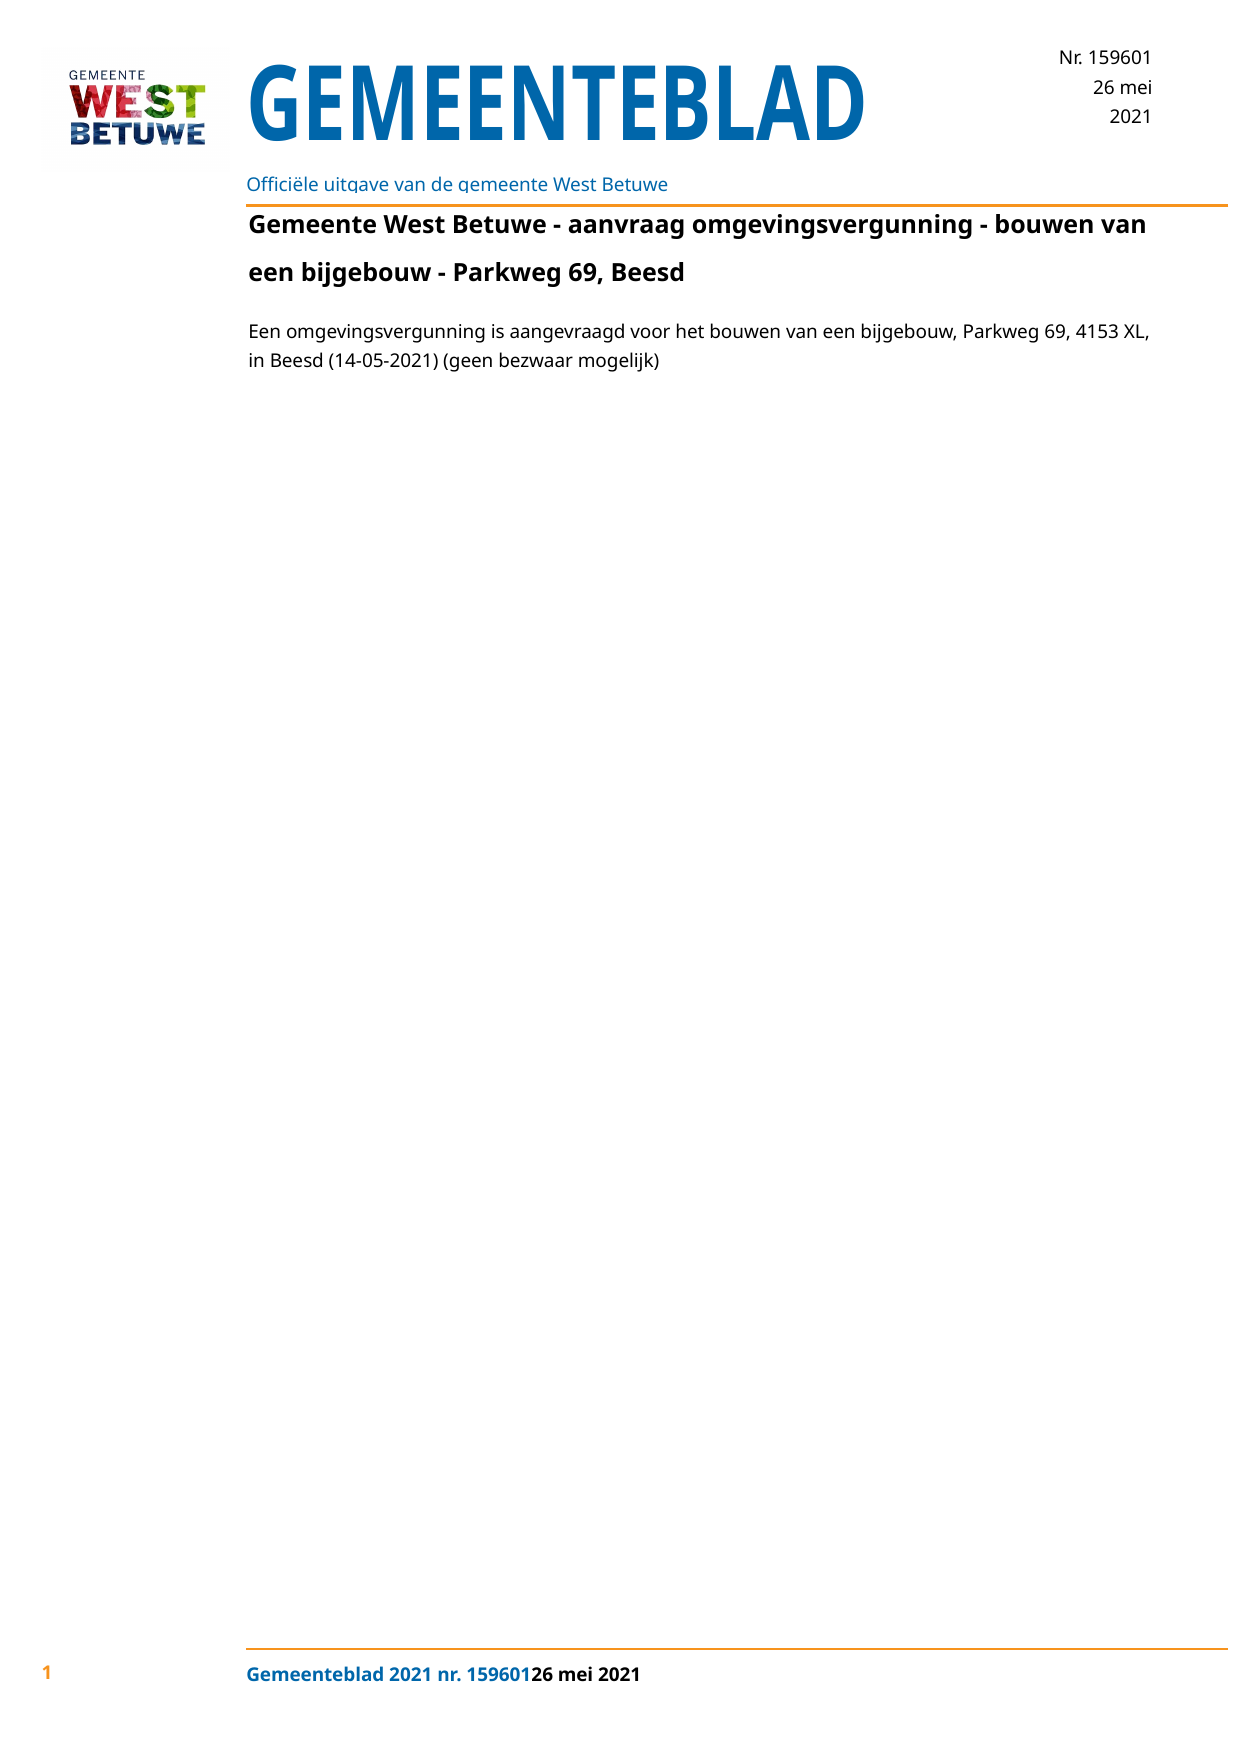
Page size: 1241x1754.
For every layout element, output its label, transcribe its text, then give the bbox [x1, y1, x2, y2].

picture [41, 47, 231, 172]
text Gemeente West Betuwe - aanvraag omgevingsvergunning - bouwen van een bijgebouw - Parkweg 69, Beesd [248, 207, 1152, 288]
text Een omgevingsvergunning is aangevraagd voor het bouwen van een bijgebouw, Parkweg 69, 4153 XL, in Beesd (14-05-2021) (geen bezwaar mogelijk) [248, 318, 1152, 373]
